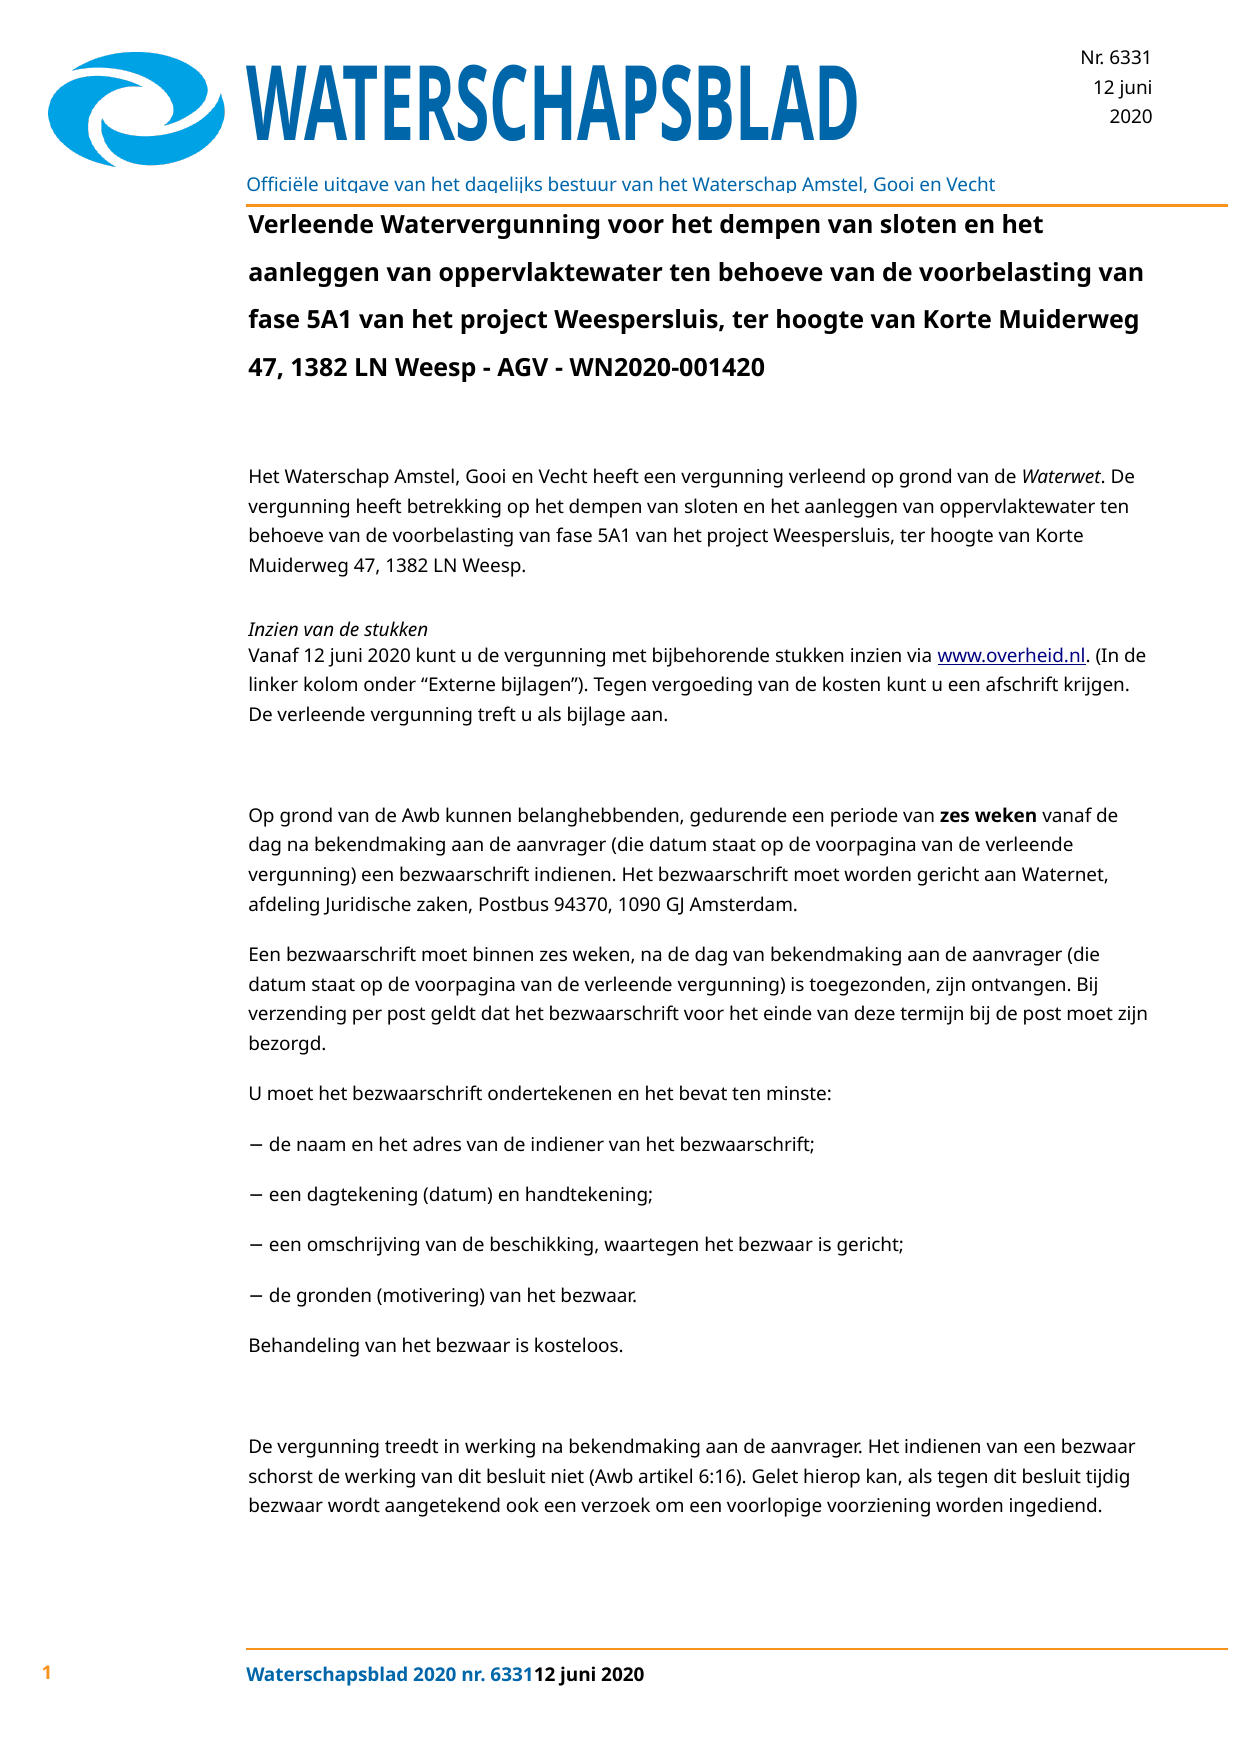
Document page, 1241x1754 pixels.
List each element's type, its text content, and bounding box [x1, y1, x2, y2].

text Een bezwaarschrift moet binnen zes weken, na de dag van bekendmaking aan de aanvrager (die datum staat op de voorpagina van de verleende vergunning) is toegezonden, zijn ontvangen. Bij verzending per post geldt dat het bezwaarschrift voor het einde van deze termijn bij de post moet zijn bezorgd. [248, 941, 1152, 1056]
text U moet het bezwaarschrift ondertekenen en het bevat ten minste: [248, 1080, 1152, 1106]
text − de gronden (motivering) van het bezwaar. [248, 1282, 1152, 1308]
text Behandeling van het bezwaar is kosteloos. [248, 1332, 1152, 1358]
text − een dagtekening (datum) en handtekening; [248, 1181, 1152, 1207]
text Inzien van de stukken [248, 616, 1152, 642]
picture [41, 47, 231, 172]
text − een omschrijving van de beschikking, waartegen het bezwaar is gericht; [248, 1232, 1152, 1257]
text Vanaf 12 juni 2020 kunt u de vergunning met bijbehorende stukken inzien via www.overheid.nl. (In de linker kolom onder “Externe bijlagen”). Tegen vergoeding van de kosten kunt u een afschrift krijgen. De verleende vergunning treft u als bijlage aan. [248, 642, 1152, 727]
text Op grond van de Awb kunnen belanghebbenden, gedurende een periode van zes weken vanaf de dag na bekendmaking aan de aanvrager (die datum staat op de voorpagina van de verleende vergunning) een bezwaarschrift indienen. Het bezwaarschrift moet worden gericht aan Waternet, afdeling Juridische zaken, Postbus 94370, 1090 GJ Amsterdam. [248, 802, 1152, 916]
text Verleende Watervergunning voor het dempen van sloten en het aanleggen van oppervlaktewater ten behoeve van de voorbelasting van fase 5A1 van het project Weespersluis, ter hoogte van Korte Muiderweg 47, 1382 LN Weesp - AGV - WN2020-001420 [248, 207, 1152, 384]
text De vergunning treedt in werking na bekendmaking aan de aanvrager. Het indienen van een bezwaar schorst de werking van dit besluit niet (Awb artikel 6:16). Gelet hierop kan, als tegen dit besluit tijdig bezwaar wordt aangetekend ook een verzoek om een voorlopige voorziening worden ingediend. [248, 1433, 1152, 1518]
text − de naam en het adres van de indiener van het bezwaarschrift; [248, 1131, 1152, 1156]
text Het Waterschap Amstel, Gooi en Vecht heeft een vergunning verleend op grond van de Waterwet. De vergunning heeft betrekking op het dempen van sloten en het aanleggen van oppervlaktewater ten behoeve van de voorbelasting van fase 5A1 van het project Weespersluis, ter hoogte van Korte Muiderweg 47, 1382 LN Weesp. [248, 463, 1152, 578]
